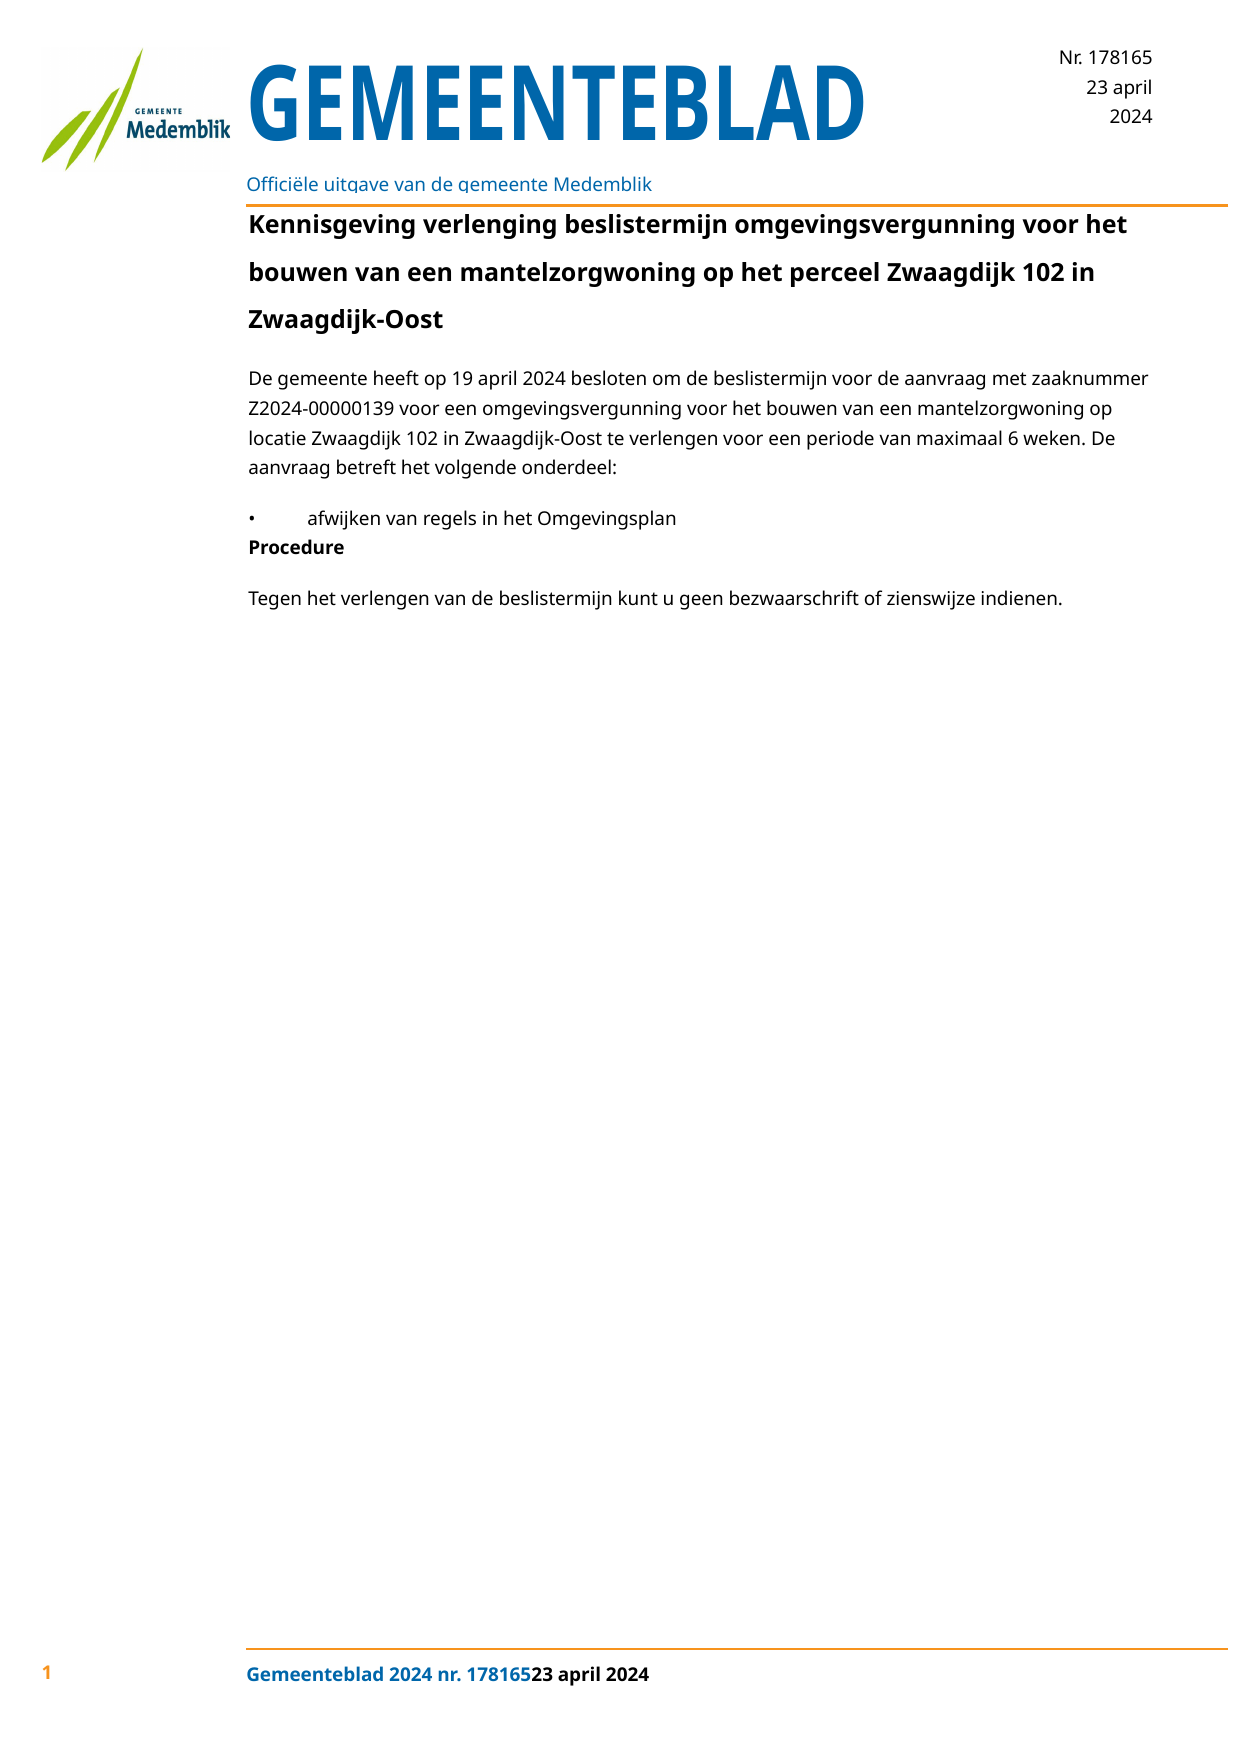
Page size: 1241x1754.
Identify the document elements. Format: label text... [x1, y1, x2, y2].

text Procedure [248, 534, 1152, 560]
picture [41, 47, 231, 172]
list afwijken van regels in het Omgevingsplan [248, 505, 1152, 530]
text De gemeente heeft op 19 april 2024 besloten om de beslistermijn voor de aanvraag met zaaknummer Z2024-00000139 voor een omgevingsvergunning voor het bouwen van een mantelzorgwoning op locatie Zwaagdijk 102 in Zwaagdijk-Oost te verlengen voor een periode van maximaal 6 weken. De aanvraag betreft het volgende onderdeel: [248, 366, 1152, 480]
text Kennisgeving verlenging beslistermijn omgevingsvergunning voor het bouwen van een mantelzorgwoning op het perceel Zwaagdijk 102 in Zwaagdijk-Oost [248, 207, 1152, 336]
text Tegen het verlengen van de beslistermijn kunt u geen bezwaarschrift of zienswijze indienen. [248, 585, 1152, 610]
